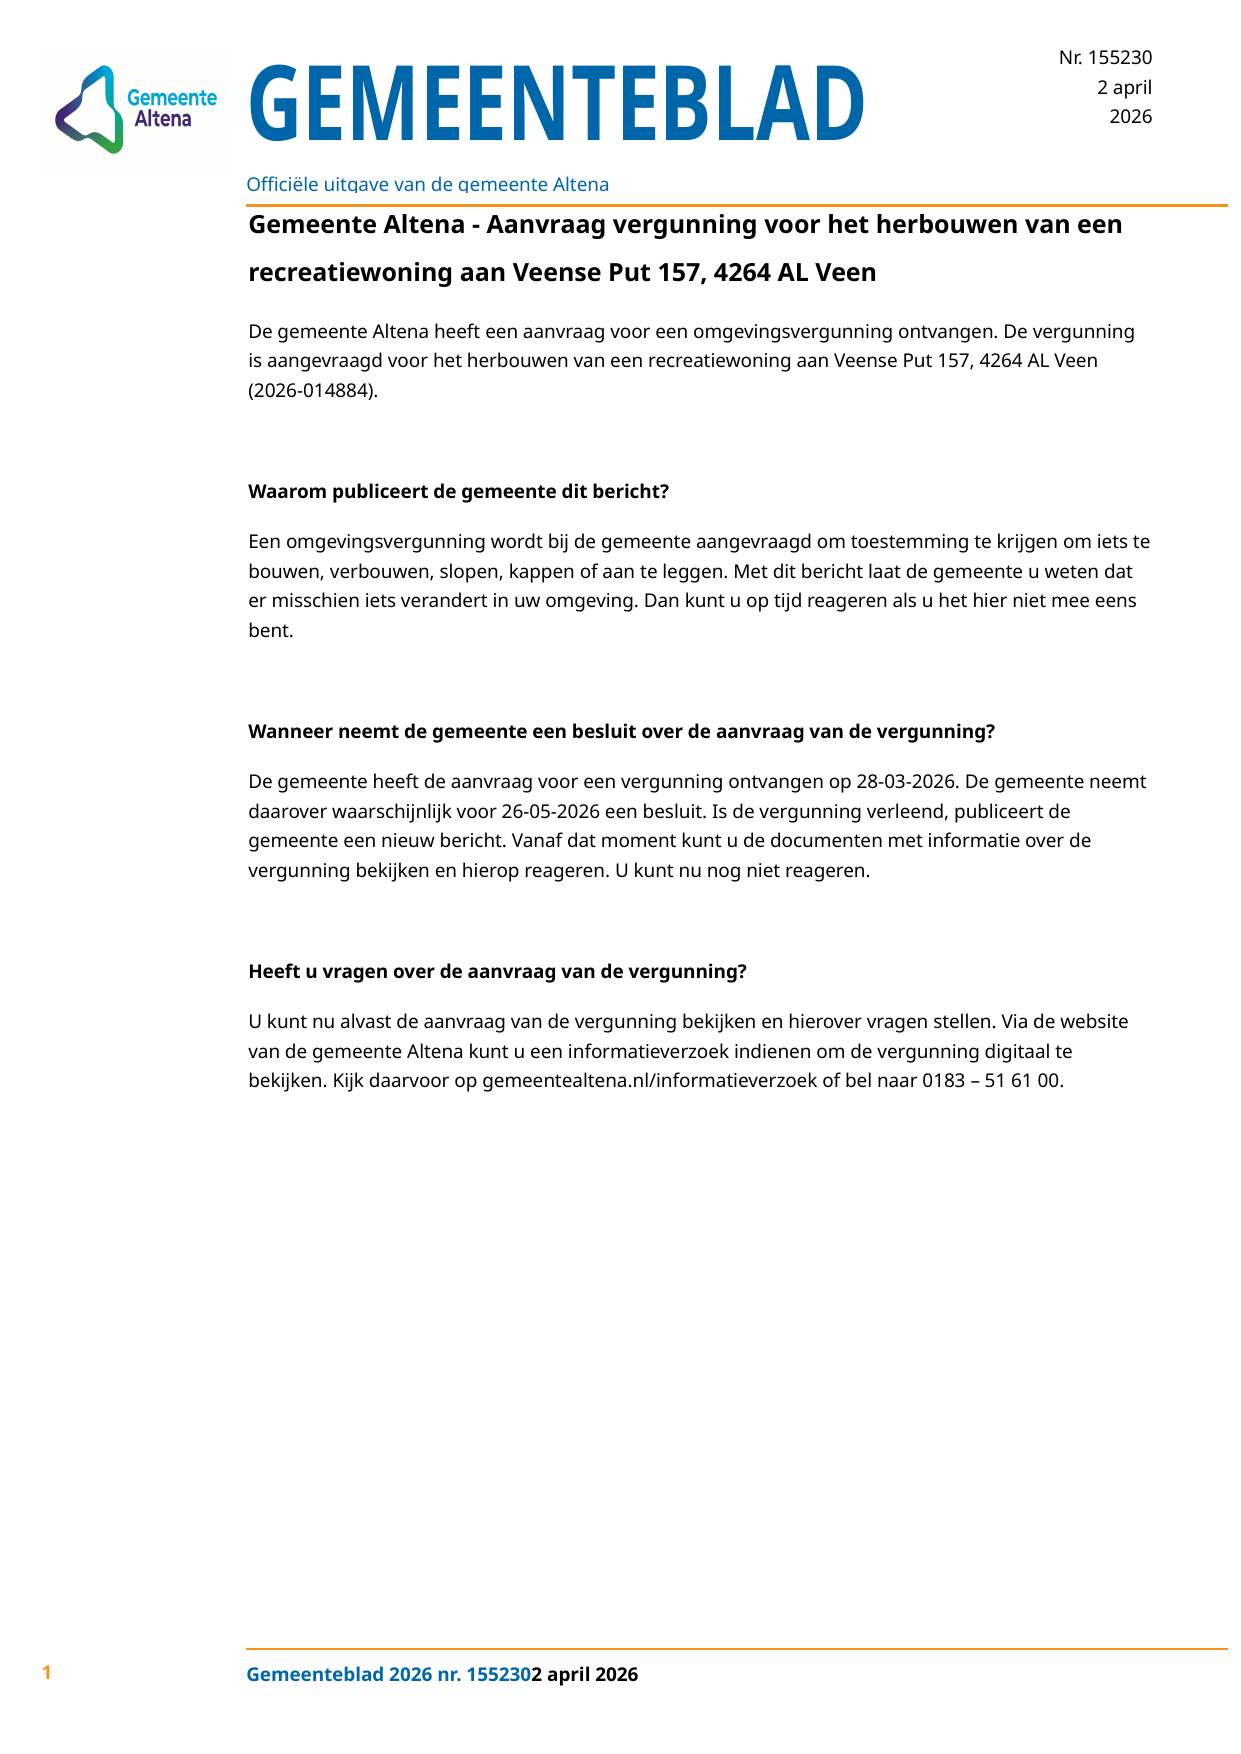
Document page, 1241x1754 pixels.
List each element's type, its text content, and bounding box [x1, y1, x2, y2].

picture [41, 47, 231, 172]
text Een omgevingsvergunning wordt bij de gemeente aangevraagd om toestemming te krijgen om iets te bouwen, verbouwen, slopen, kappen of aan te leggen. Met dit bericht laat de gemeente u weten dat er misschien iets verandert in uw omgeving. Dan kunt u op tijd reageren als u het hier niet mee eens bent. [248, 528, 1152, 643]
text De gemeente Altena heeft een aanvraag voor een omgevingsvergunning ontvangen. De vergunning is aangevraagd voor het herbouwen van een recreatiewoning aan Veense Put 157, 4264 AL Veen (2026-014884). [248, 318, 1152, 403]
text Waarom publiceert de gemeente dit bericht? [248, 478, 1152, 504]
text Wanneer neemt de gemeente een besluit over de aanvraag van de vergunning? [248, 718, 1152, 744]
text U kunt nu alvast de aanvraag van de vergunning bekijken en hierover vragen stellen. Via de website van de gemeente Altena kunt u een informatieverzoek indienen om de vergunning digitaal te bekijken. Kijk daarvoor op gemeentealtena.nl/informatieverzoek of bel naar 0183 – 51 61 00. [248, 1008, 1152, 1093]
text Heeft u vragen over de aanvraag van de vergunning? [248, 958, 1152, 984]
text De gemeente heeft de aanvraag voor een vergunning ontvangen op 28-03-2026. De gemeente neemt daarover waarschijnlijk voor 26-05-2026 een besluit. Is de vergunning verleend, publiceert de gemeente een nieuw bericht. Vanaf dat moment kunt u de documenten met informatie over de vergunning bekijken en hierop reageren. U kunt nu nog niet reageren. [248, 768, 1152, 883]
text Gemeente Altena - Aanvraag vergunning voor het herbouwen van een recreatiewoning aan Veense Put 157, 4264 AL Veen [248, 207, 1152, 288]
